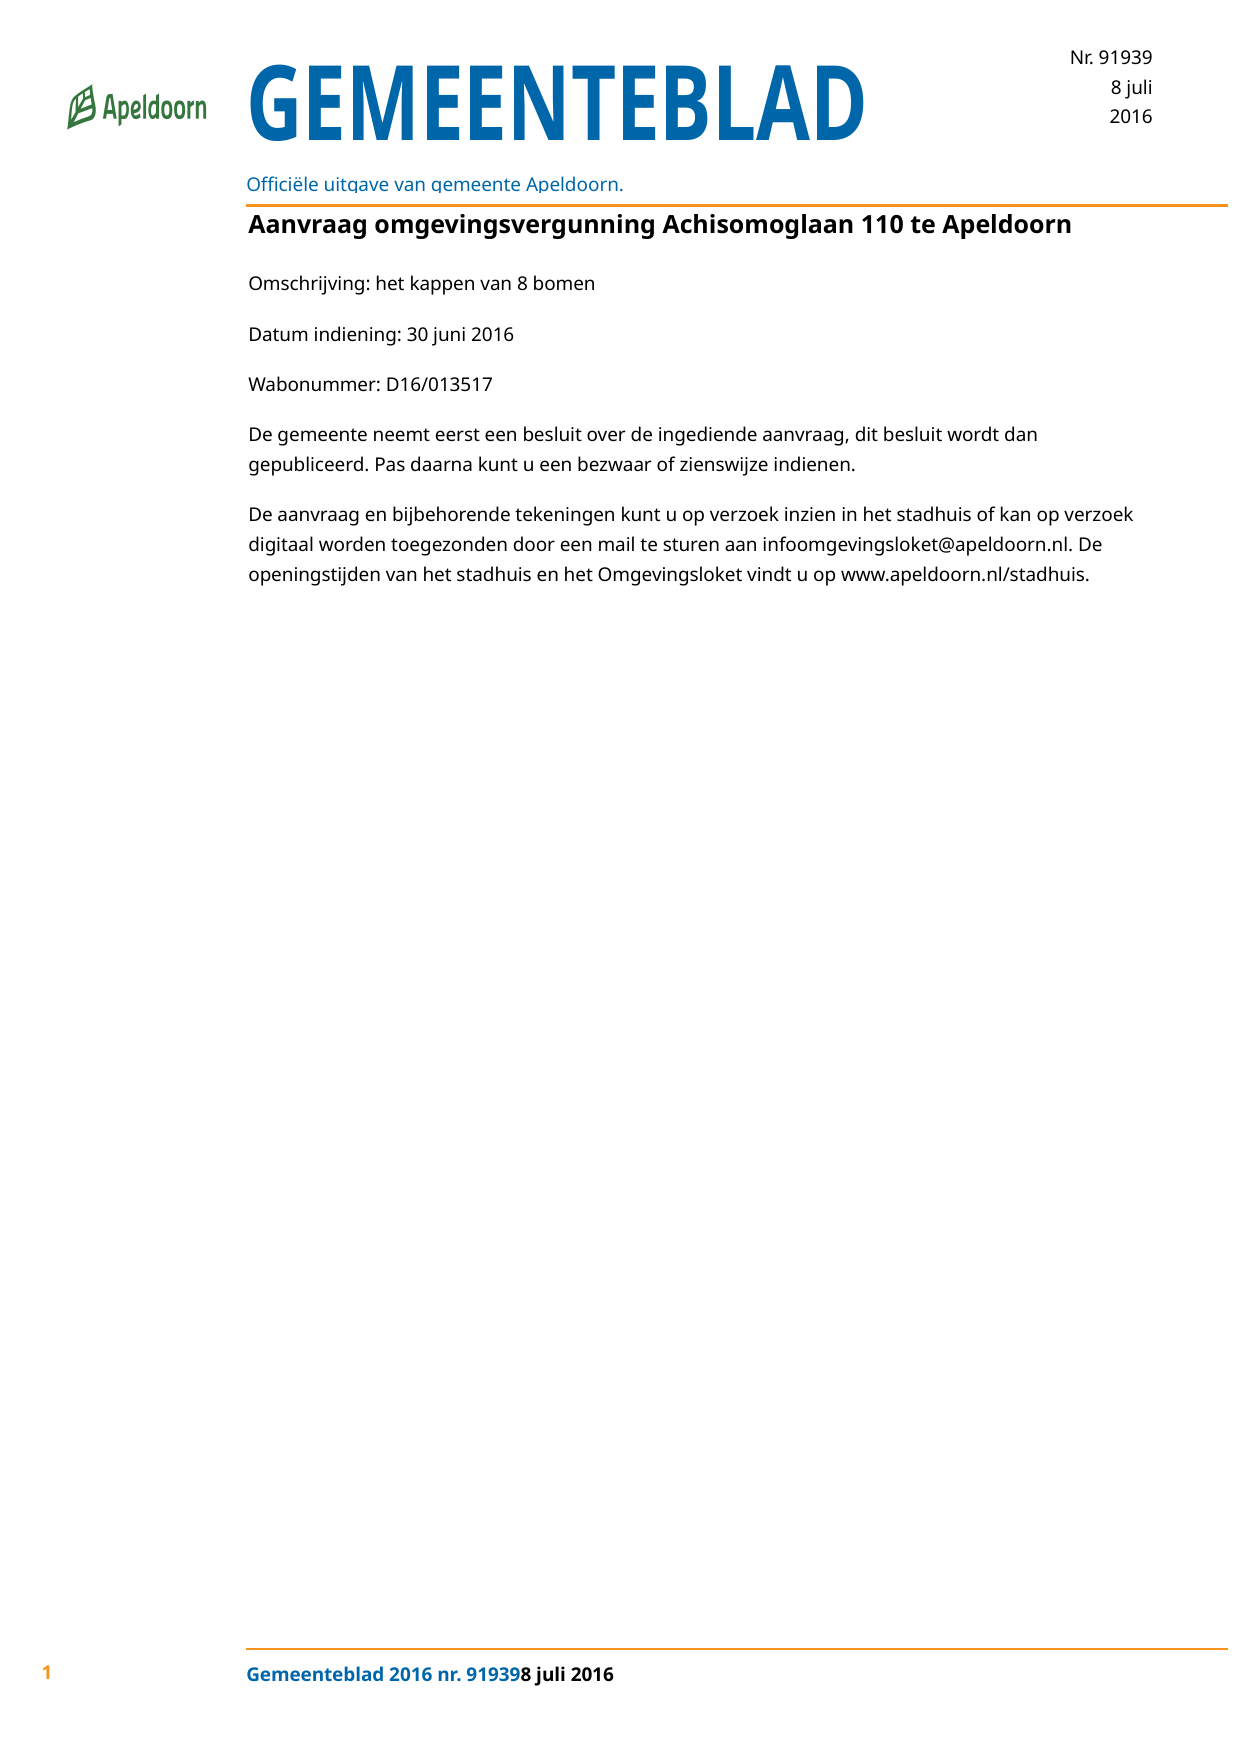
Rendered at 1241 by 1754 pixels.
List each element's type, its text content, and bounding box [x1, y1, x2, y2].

text Aanvraag omgevingsvergunning Achisomoglaan 110 te Apeldoorn [248, 207, 1152, 241]
text Omschrijving: het kappen van 8 bomen [248, 270, 1152, 296]
text Datum indiening: 30 juni 2016 [248, 321, 1152, 346]
text De aanvraag en bijbehorende tekeningen kunt u op verzoek inzien in het stadhuis of kan op verzoek digitaal worden toegezonden door een mail te sturen aan infoomgevingsloket@apeldoorn.nl. De openingstijden van het stadhuis en het Omgevingsloket vindt u op www.apeldoorn.nl/stadhuis. [248, 502, 1152, 586]
text De gemeente neemt eerst een besluit over de ingediende aanvraag, dit besluit wordt dan gepubliceerd. Pas daarna kunt u een bezwaar of zienswijze indienen. [248, 422, 1152, 477]
picture [41, 47, 231, 172]
text Wabonummer: D16/013517 [248, 371, 1152, 397]
